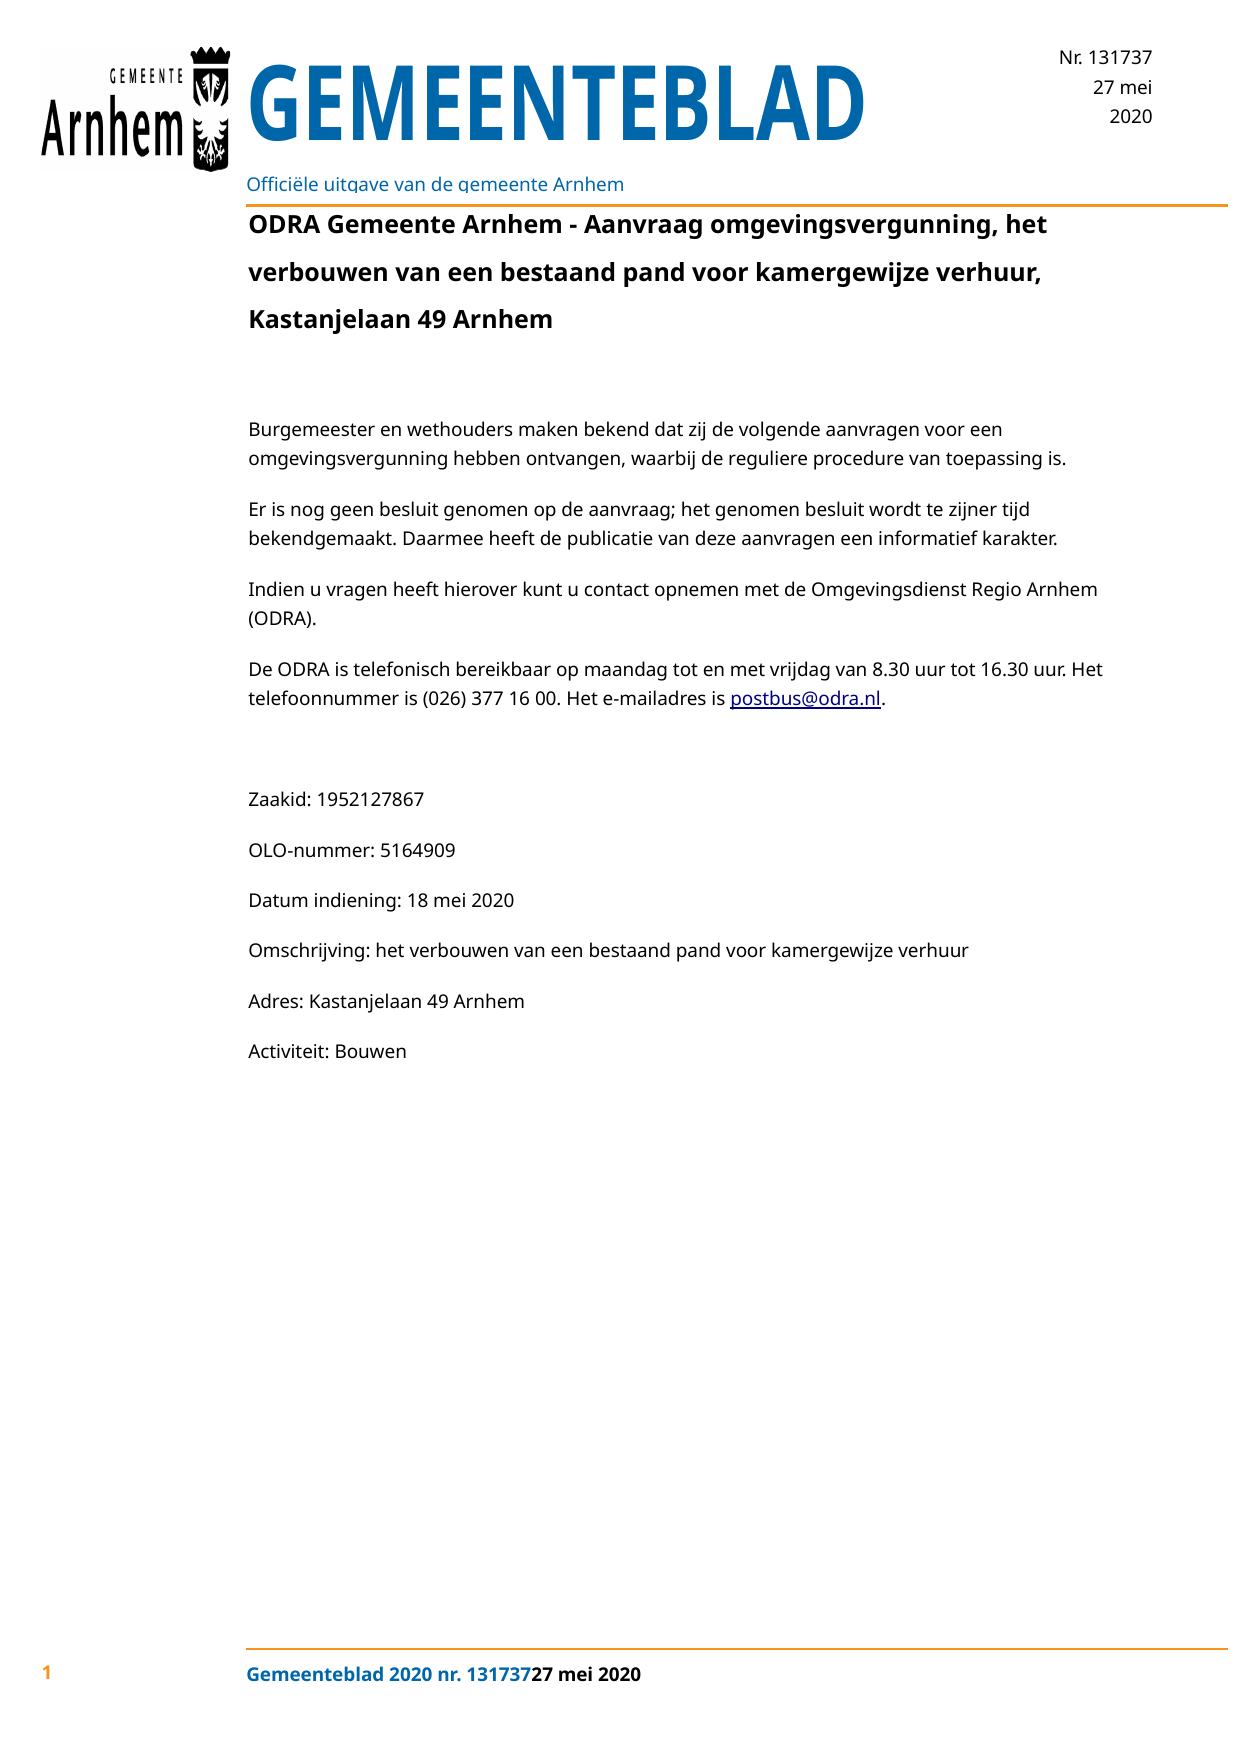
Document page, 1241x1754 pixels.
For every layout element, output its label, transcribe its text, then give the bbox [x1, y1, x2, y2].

text ODRA Gemeente Arnhem - Aanvraag omgevingsvergunning, het verbouwen van een bestaand pand voor kamergewijze verhuur, Kastanjelaan 49 Arnhem [248, 207, 1152, 336]
text Zaakid: 1952127867 [248, 786, 1152, 812]
text Adres: Kastanjelaan 49 Arnhem [248, 988, 1152, 1014]
text Er is nog geen besluit genomen op de aanvraag; het genomen besluit wordt te zijner tijd bekendgemaakt. Daarmee heeft de publicatie van deze aanvragen een informatief karakter. [248, 496, 1152, 551]
picture [41, 47, 231, 172]
text Omschrijving: het verbouwen van een bestaand pand voor kamergewijze verhuur [248, 938, 1152, 963]
text OLO-nummer: 5164909 [248, 837, 1152, 862]
text Activiteit: Bouwen [248, 1038, 1152, 1064]
text Datum indiening: 18 mei 2020 [248, 887, 1152, 913]
text Burgemeester en wethouders maken bekend dat zij de volgende aanvragen voor een omgevingsvergunning hebben ontvangen, waarbij de reguliere procedure van toepassing is. [248, 416, 1152, 471]
text Indien u vragen heeft hierover kunt u contact opnemen met de Omgevingsdienst Regio Arnhem (ODRA). [248, 576, 1152, 631]
text De ODRA is telefonisch bereikbaar op maandag tot en met vrijdag van 8.30 uur tot 16.30 uur. Het telefoonnummer is (026) 377 16 00. Het e-mailadres is postbus@odra.nl. [248, 656, 1152, 711]
